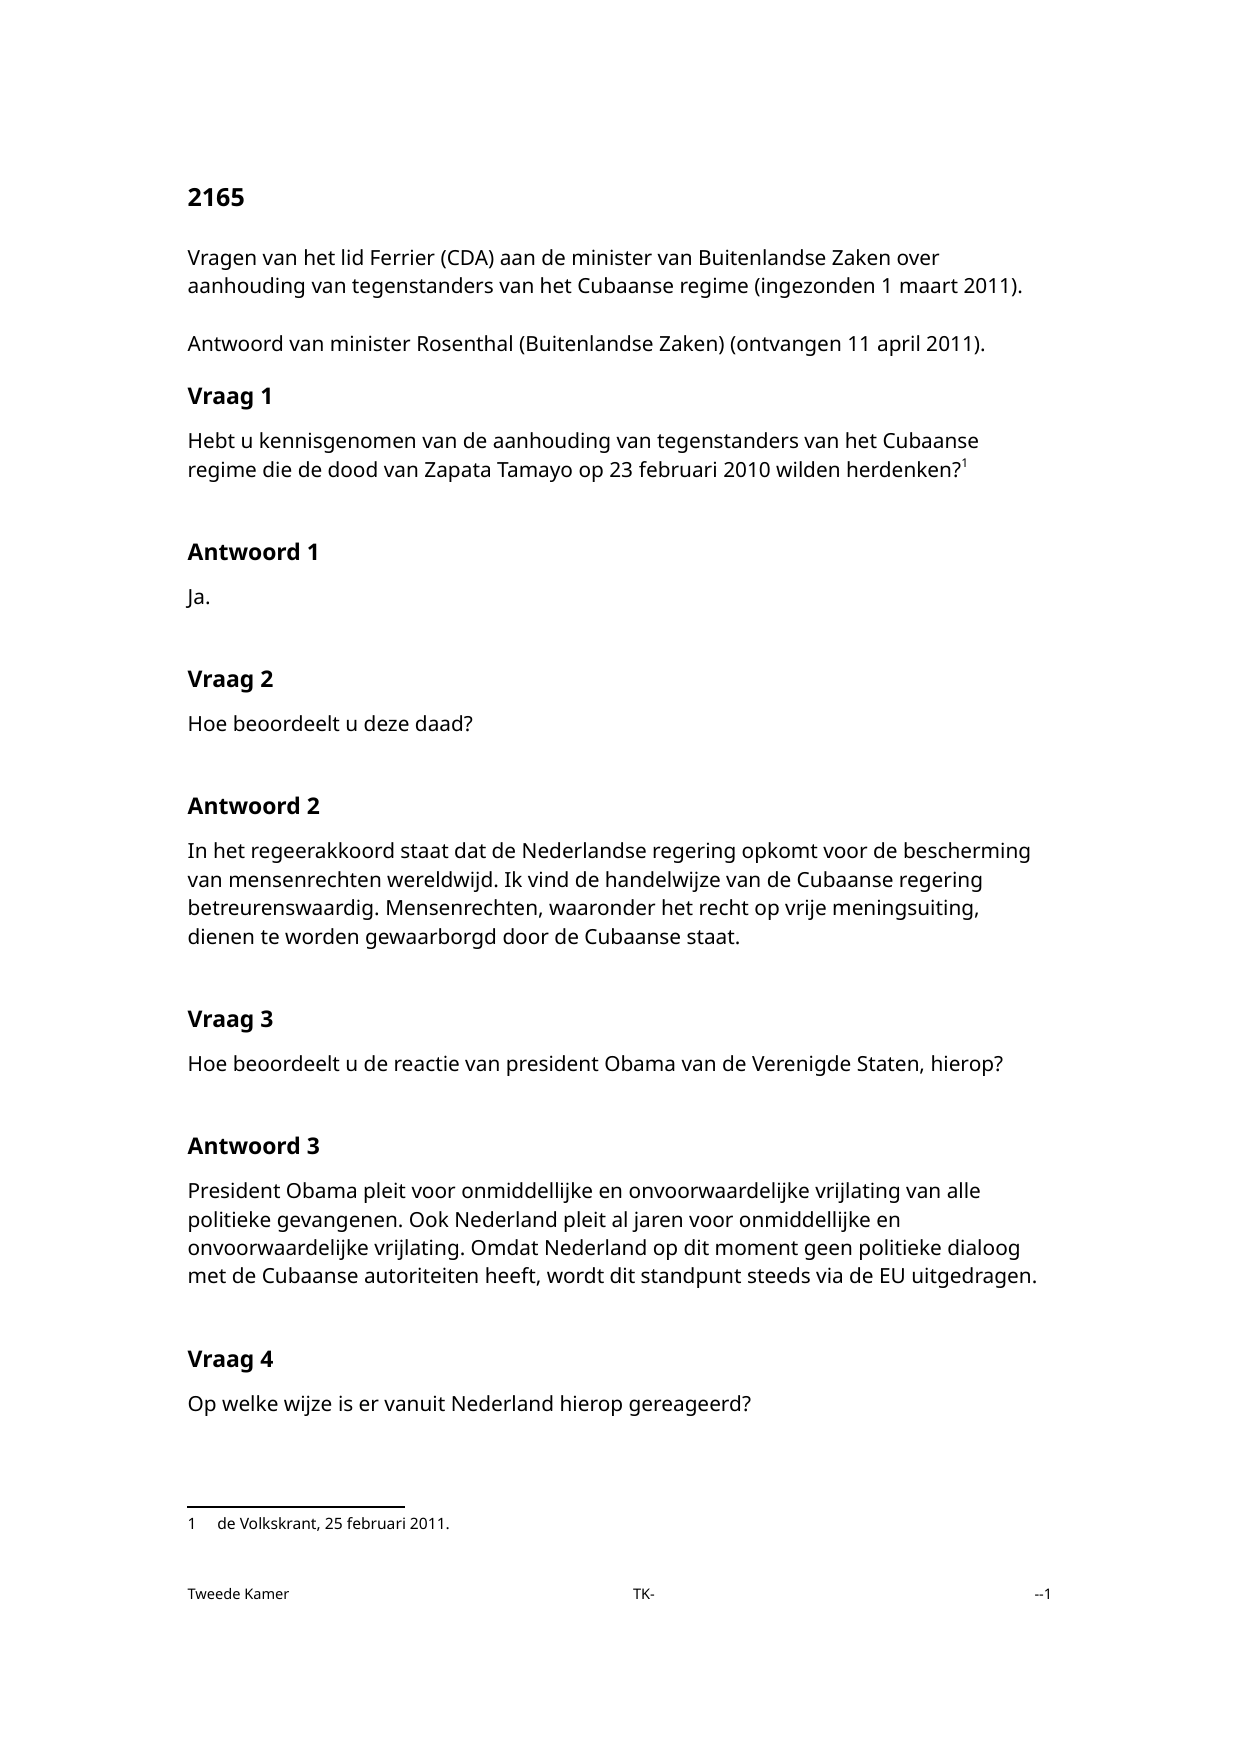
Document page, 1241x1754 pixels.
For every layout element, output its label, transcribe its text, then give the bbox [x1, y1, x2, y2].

subtitle Vraag 1 [187, 380, 1053, 412]
text Ja. [187, 582, 1053, 611]
text Hoe beoordeelt u de reactie van president Obama van de Verenigde Staten, hierop? [187, 1049, 1053, 1077]
text President Obama pleit voor onmiddellijke en onvoorwaardelijke vrijlating van alle politieke gevangenen. Ook Nederland pleit al jaren voor onmiddellijke en onvoorwaardelijke vrijlating. Omdat Nederland op dit moment geen politieke dialoog met de Cubaanse autoriteiten heeft, wordt dit standpunt steeds via de EU uitgedragen. [187, 1176, 1053, 1290]
subtitle Antwoord 1 [187, 536, 1053, 567]
subtitle Vraag 3 [187, 1003, 1053, 1034]
subtitle Vraag 4 [187, 1342, 1053, 1374]
text 2165 [187, 179, 1053, 213]
text In het regeerakkoord staat dat de Nederlandse regering opkomt voor de bescherming van mensenrechten wereldwijd. Ik vind de handelwijze van de Cubaanse regering betreurenswaardig. Mensenrechten, waaronder het recht op vrije meningsuiting, dienen te worden gewaarborgd door de Cubaanse staat. [187, 837, 1053, 950]
text Op welke wijze is er vanuit Nederland hierop gereageerd? [187, 1389, 1053, 1417]
subtitle Antwoord 2 [187, 790, 1053, 822]
subtitle Vraag 2 [187, 663, 1053, 694]
subtitle Antwoord 3 [187, 1130, 1053, 1161]
text Vragen van het lid Ferrier (CDA) aan de minister van Buitenlandse Zaken over aanhouding van tegenstanders van het Cubaanse regime (ingezonden 1 maart 2011). [187, 243, 1053, 300]
text Antwoord van minister Rosenthal (Buitenlandse Zaken) (ontvangen 11 april 2011). [187, 329, 1053, 358]
text Hoe beoordeelt u deze daad? [187, 709, 1053, 738]
text Hebt u kennisgenomen van de aanhouding van tegenstanders van het Cubaanse regime die de dood van Zapata Tamayo op 23 februari 2010 wilden herdenken? [187, 427, 1053, 483]
text de Volkskrant, 25 februari 2011. [187, 1506, 1053, 1534]
